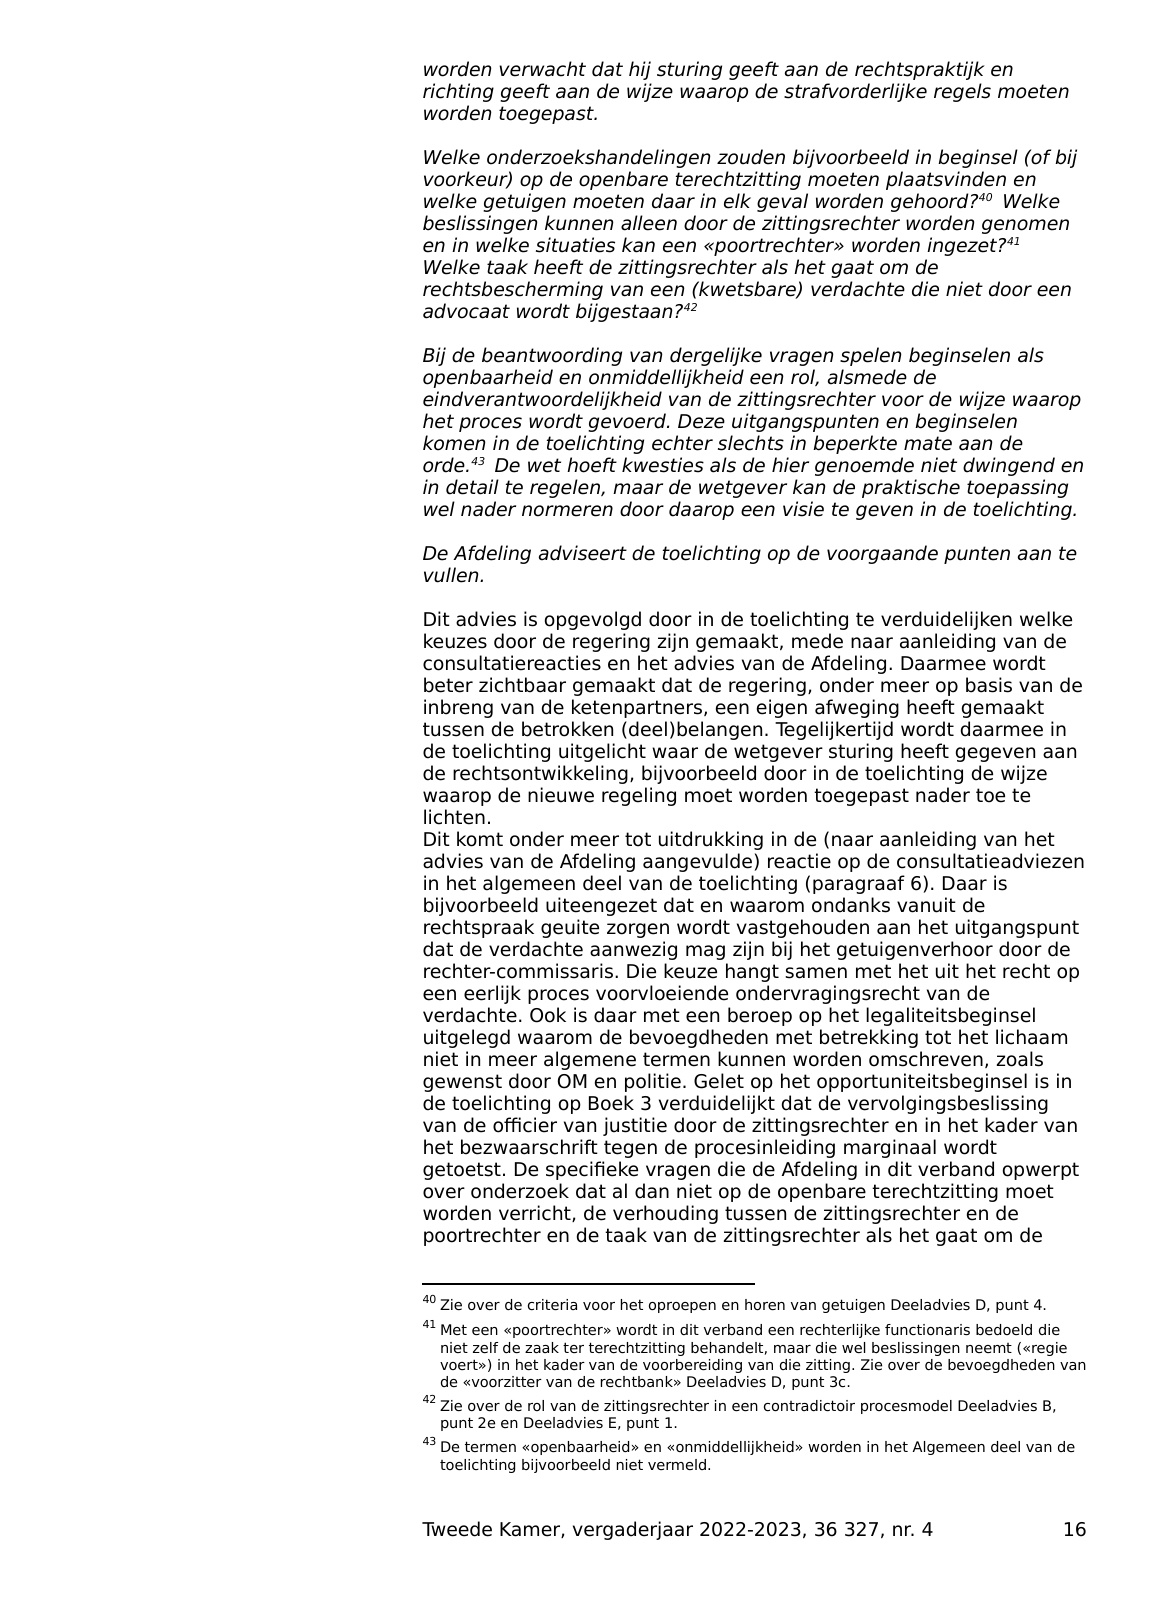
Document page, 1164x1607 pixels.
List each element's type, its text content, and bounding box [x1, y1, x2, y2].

text Met een «poortrechter» wordt in dit verband een rechterlijke functionaris bedoeld die niet zelf de zaak ter terechtzitting behandelt, maar die wel beslissingen neemt («regie voert») in het kader van de voorbereiding van die zitting. Zie over de bevoegdheden van de «voorzitter van de rechtbank» Deeladvies D, punt 3c. [422, 1318, 1087, 1391]
text worden verwacht dat hij sturing geeft aan de rechtspraktijk en richting geeft aan de wijze waarop de strafvorderlijke regels moeten worden toegepast. [422, 59, 1087, 125]
subtitle Welke onderzoekshandelingen zouden bijvoorbeeld in beginsel (of bij voorkeur) op de openbare terechtzitting moeten plaatsvinden en welke getuigen moeten daar in elk geval worden gehoord? Welke beslissingen kunnen alleen door de zittingsrechter worden genomen en in welke situaties kan een «poortrechter» worden ingezet? Welke taak heeft de zittingsrechter als het gaat om de rechtsbescherming van een (kwetsbare) verdachte die niet door een advocaat wordt bijgestaan? [422, 147, 1087, 323]
text Zie over de criteria voor het oproepen en horen van getuigen Deeladvies D, punt 4. [422, 1293, 1087, 1315]
text Dit komt onder meer tot uitdrukking in de (naar aanleiding van het advies van de Afdeling aangevulde) reactie op de consultatieadviezen in het algemeen deel van de toelichting (paragraaf 6). Daar is bijvoorbeeld uiteengezet dat en waarom ondanks vanuit de rechtspraak geuite zorgen wordt vastgehouden aan het uitgangspunt dat de verdachte aanwezig mag zijn bij het getuigenverhoor door de rechter-commissaris. Die keuze hangt samen met het uit het recht op een eerlijk proces voorvloeiende ondervragingsrecht van de verdachte. Ook is daar met een beroep op het legaliteitsbeginsel uitgelegd waarom de bevoegdheden met betrekking tot het lichaam niet in meer algemene termen kunnen worden omschreven, zoals gewenst door OM en politie. Gelet op het opportuniteitsbeginsel is in de toelichting op Boek 3 verduidelijkt dat de vervolgingsbeslissing van de officier van justitie door de zittingsrechter en in het kader van het bezwaarschrift tegen de procesinleiding marginaal wordt getoetst. De specifieke vragen die de Afdeling in dit verband opwerpt over onderzoek dat al dan niet op de openbare terechtzitting moet worden verricht, de verhouding tussen de zittingsrechter en de poortrechter en de taak van de zittingsrechter als het gaat om de [422, 829, 1087, 1247]
text Bij de beantwoording van dergelijke vragen spelen beginselen als openbaarheid en onmiddellijkheid een rol, alsmede de eindverantwoordelijkheid van de zittingsrechter voor de wijze waarop het proces wordt gevoerd. Deze uitgangspunten en beginselen komen in de toelichting echter slechts in beperkte mate aan de orde. De wet hoeft kwesties als de hier genoemde niet dwingend en in detail te regelen, maar de wetgever kan de praktische toepassing wel nader normeren door daarop een visie te geven in de toelichting. [422, 345, 1087, 521]
text De Afdeling adviseert de toelichting op de voorgaande punten aan te vullen. [422, 543, 1087, 587]
text Dit advies is opgevolgd door in de toelichting te verduidelijken welke keuzes door de regering zijn gemaakt, mede naar aanleiding van de consultatiereacties en het advies van de Afdeling. Daarmee wordt beter zichtbaar gemaakt dat de regering, onder meer op basis van de inbreng van de ketenpartners, een eigen afweging heeft gemaakt tussen de betrokken (deel)belangen. Tegelijkertijd wordt daarmee in de toelichting uitgelicht waar de wetgever sturing heeft gegeven aan de rechtsontwikkeling, bijvoorbeeld door in de toelichting de wijze waarop de nieuwe regeling moet worden toegepast nader toe te lichten. [422, 609, 1087, 829]
text Zie over de rol van de zittingsrechter in een contradictoir procesmodel Deeladvies B, punt 2e en Deeladvies E, punt 1. [422, 1393, 1087, 1432]
text De termen «openbaarheid» en «onmiddellijkheid» worden in het Algemeen deel van de toelichting bijvoorbeeld niet vermeld. [422, 1435, 1087, 1474]
